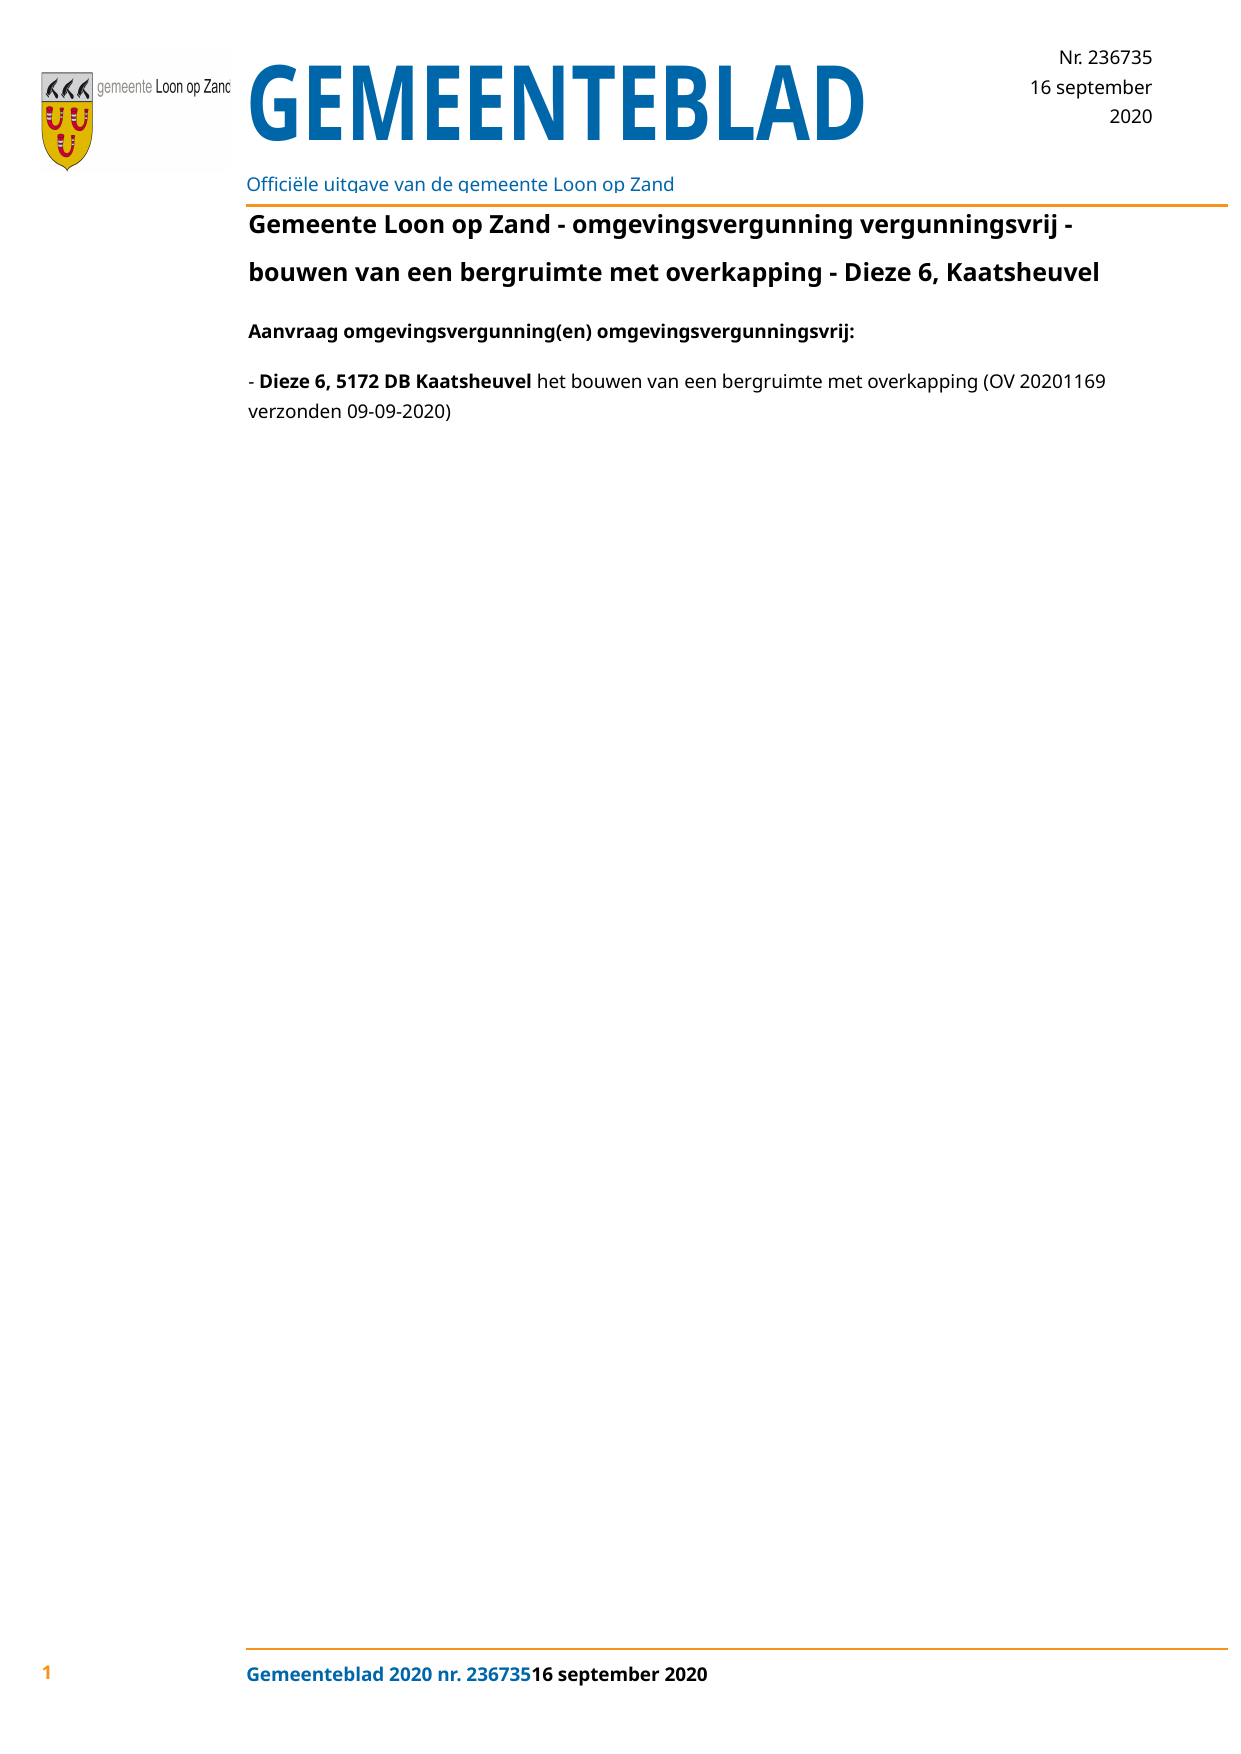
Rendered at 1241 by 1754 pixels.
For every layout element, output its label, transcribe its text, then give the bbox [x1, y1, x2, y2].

text Gemeente Loon op Zand - omgevingsvergunning vergunningsvrij - bouwen van een bergruimte met overkapping - Dieze 6, Kaatsheuvel [248, 207, 1152, 288]
text - Dieze 6, 5172 DB Kaatsheuvel het bouwen van een bergruimte met overkapping (OV 20201169 verzonden 09-09-2020) [248, 368, 1152, 424]
picture [41, 47, 231, 172]
text Aanvraag omgevingsvergunning(en) omgevingsvergunningsvrij: [248, 318, 1152, 344]
